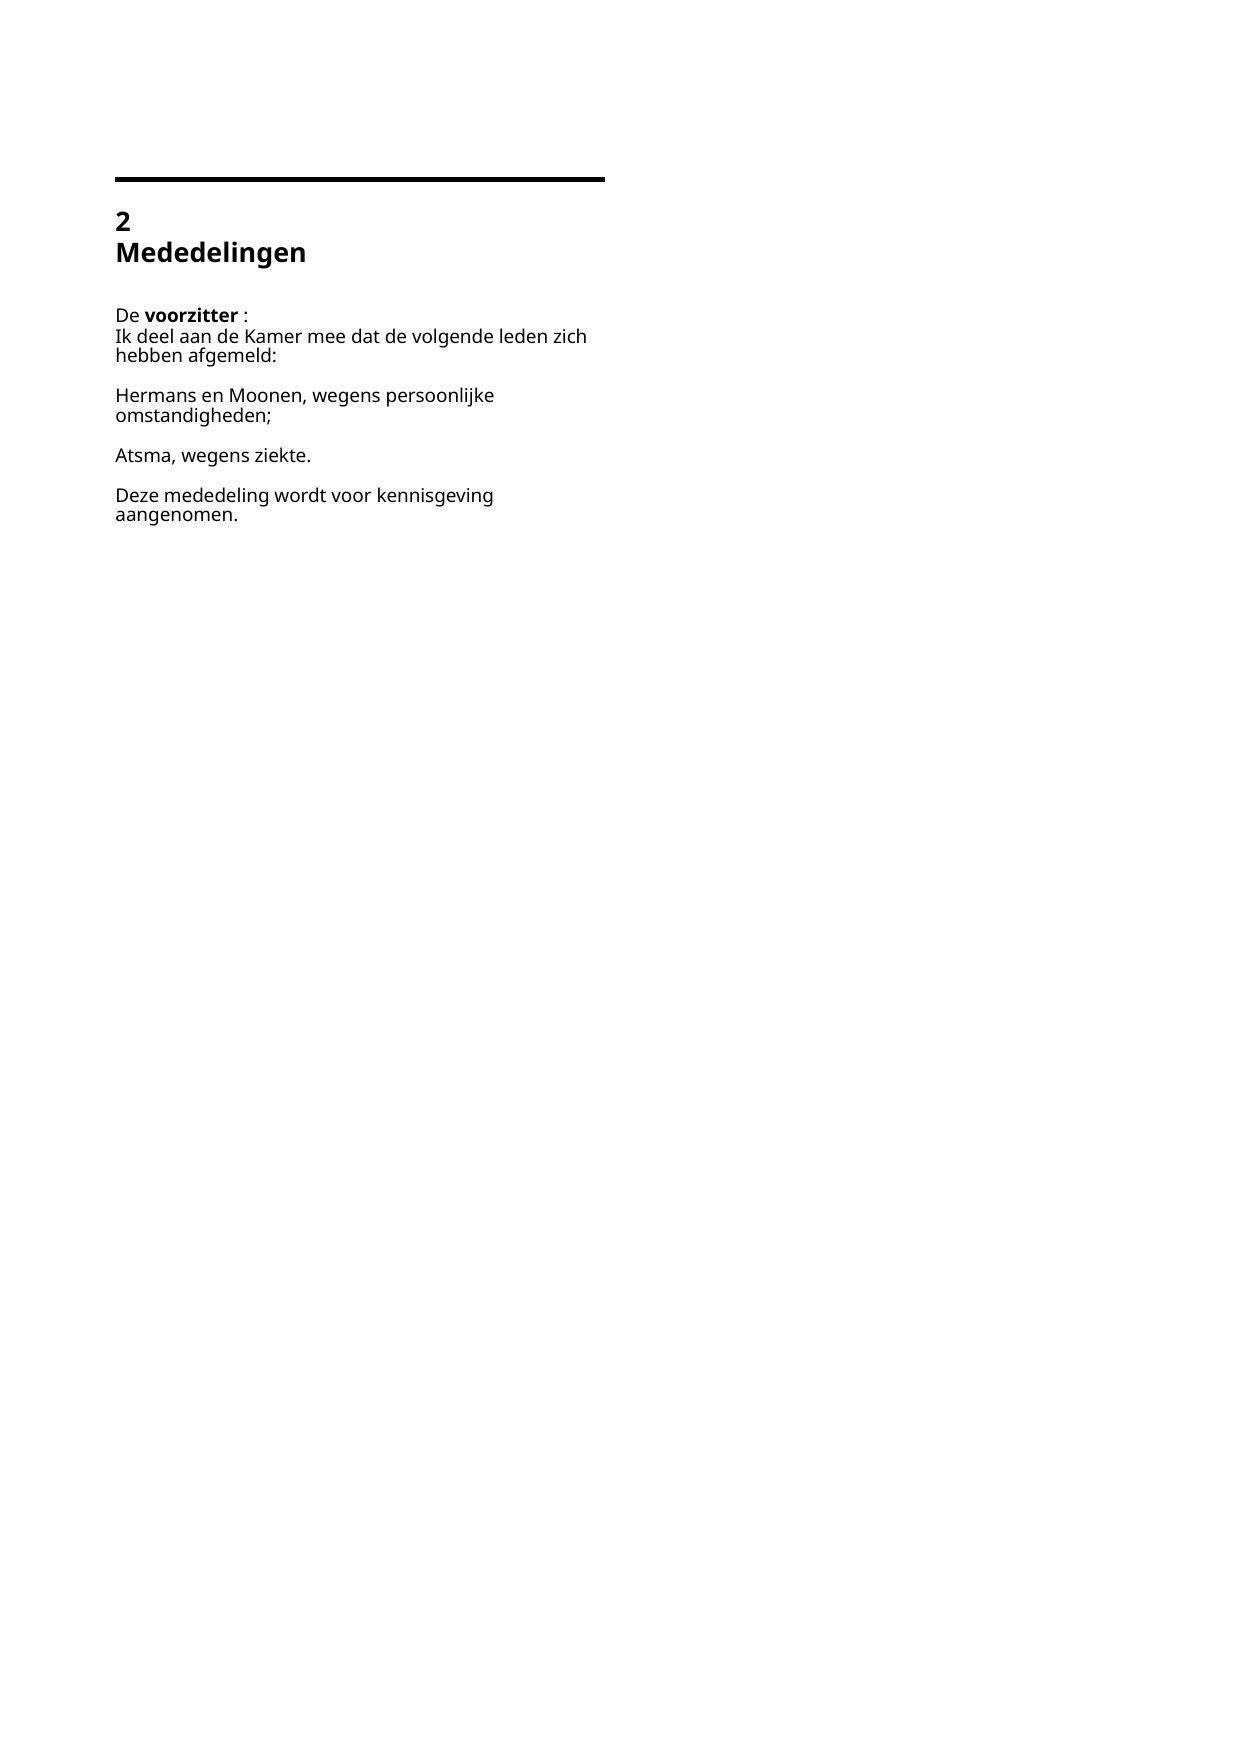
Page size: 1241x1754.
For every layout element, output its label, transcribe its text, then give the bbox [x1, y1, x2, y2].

text 2 [115, 203, 605, 239]
text Atsma, wegens ziekte. [115, 447, 605, 466]
text Deze mededeling wordt voor kennisgeving aangenomen. [115, 487, 605, 525]
text Hermans en Moonen, wegens persoonlijke omstandigheden; [115, 387, 605, 426]
text Mededelingen [115, 239, 605, 283]
text De voorzitter : [115, 302, 605, 328]
text Ik deel aan de Kamer mee dat de volgende leden zich hebben afgemeld: [115, 328, 605, 367]
